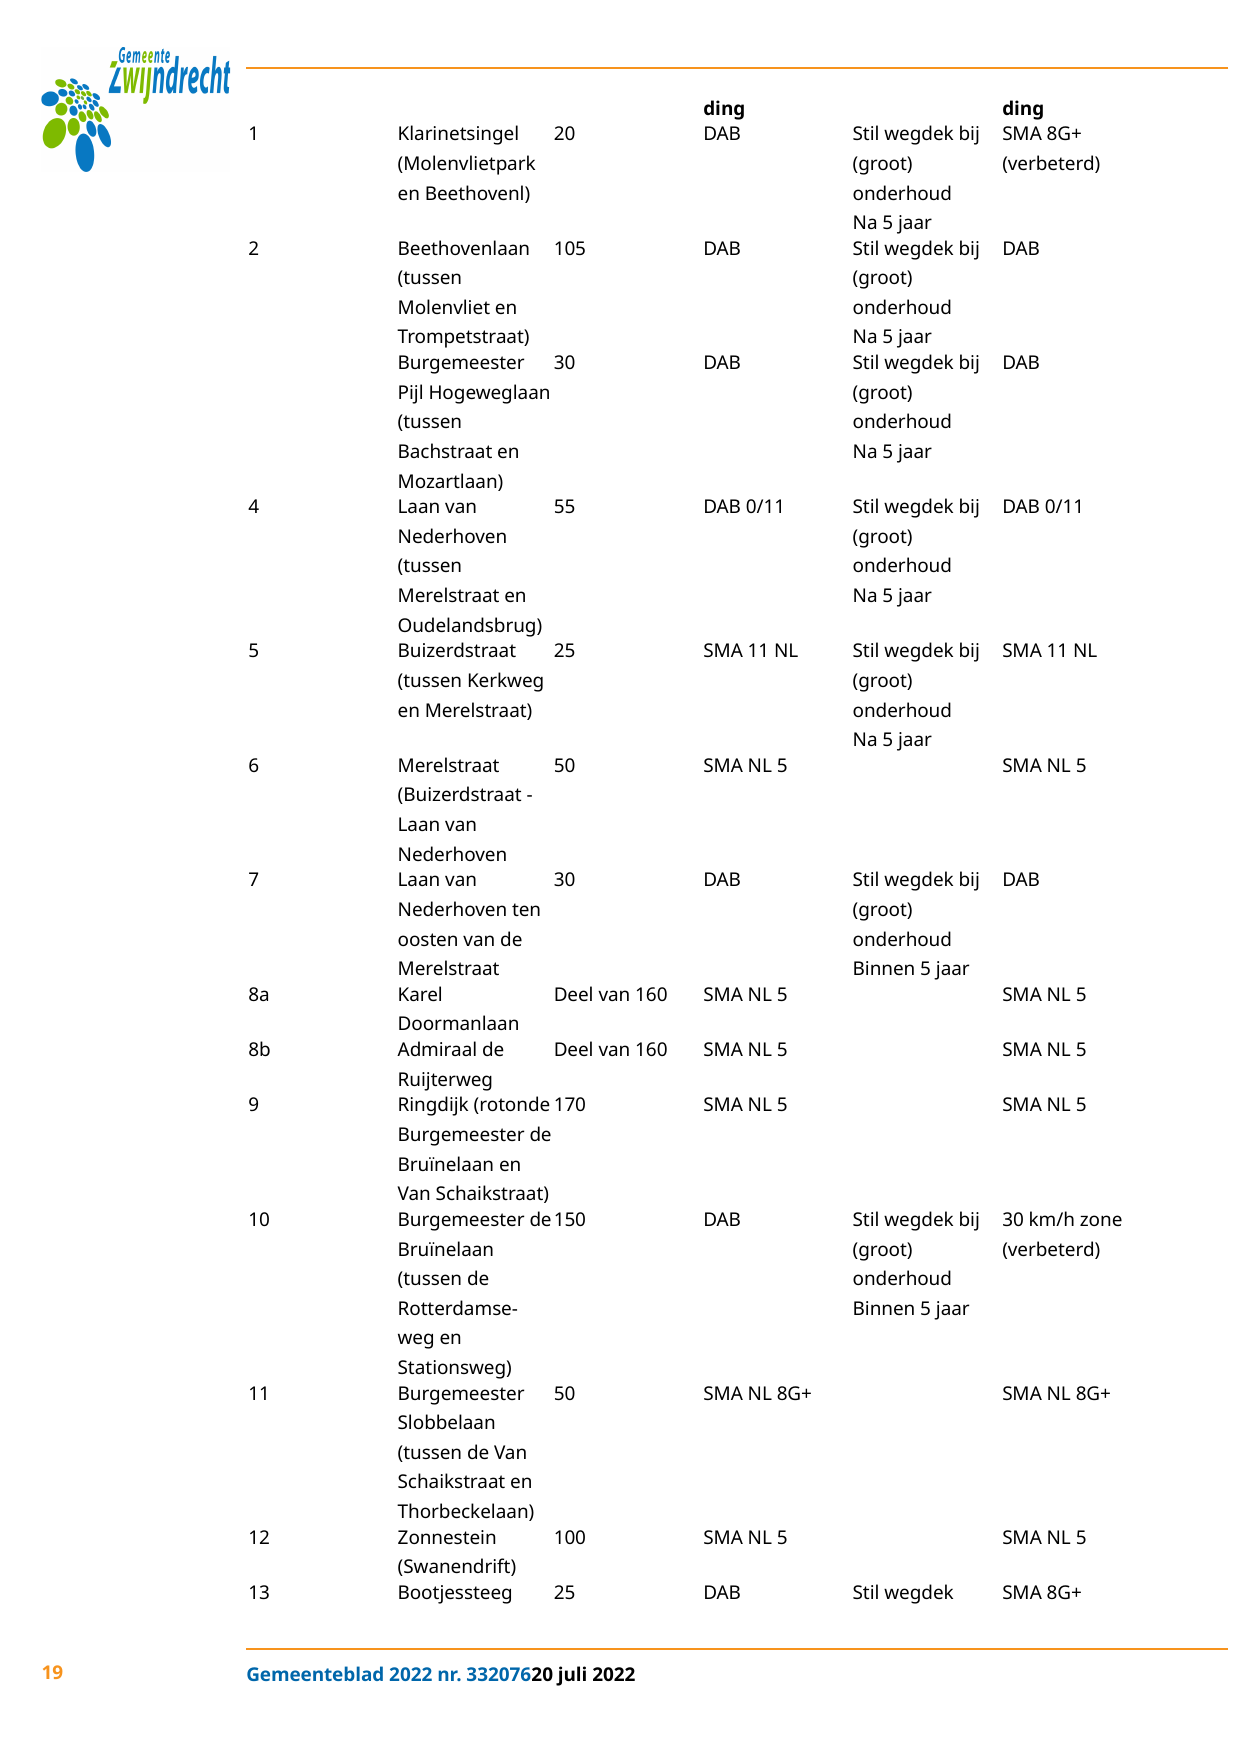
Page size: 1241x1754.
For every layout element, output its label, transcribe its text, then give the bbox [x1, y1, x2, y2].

table_cell 50 [554, 1380, 703, 1524]
table_cell [853, 1092, 1002, 1206]
table_cell SMA NL 5 [1002, 1524, 1152, 1579]
table_cell Stil wegdek bij (groot) onderhoud Na 5 jaar [853, 121, 1002, 235]
table_cell 7 [248, 867, 397, 981]
table_cell Laan van Nederhoven (tussen Merelstraat en Oudelandsbrug) [398, 494, 553, 638]
table_cell 4 [248, 494, 397, 638]
table_cell 30 [554, 350, 703, 493]
table_cell 170 [554, 1092, 703, 1206]
table_cell Ringdijk (rotonde Burgemeester de Bruïnelaan en Van Schaikstraat) [398, 1092, 553, 1206]
table_cell 50 [554, 752, 703, 867]
table_cell [853, 981, 1002, 1036]
table_header [248, 95, 397, 121]
table_cell Burgemeester Slobbelaan (tussen de Van Schaikstraat en Thorbeckelaan) [398, 1380, 553, 1524]
table_cell SMA 11 NL [703, 638, 852, 752]
table_header ding [703, 95, 852, 121]
table_cell 9 [248, 1092, 397, 1206]
table_cell SMA NL 5 [703, 1092, 852, 1206]
table_cell 11 [248, 1380, 397, 1524]
table_cell 105 [554, 235, 703, 349]
table_cell [853, 1036, 1002, 1092]
table_cell 25 [554, 638, 703, 752]
table_cell Stil wegdek bij (groot) onderhoud Binnen 5 jaar [853, 1206, 1002, 1380]
table_cell DAB [1002, 235, 1152, 349]
picture [41, 47, 231, 172]
table_cell [853, 1524, 1002, 1579]
table_cell Beethovenlaan (tussen Molenvliet en Trompetstraat) [398, 235, 553, 349]
table_header [853, 95, 1002, 121]
table_cell DAB [1002, 350, 1152, 493]
table_cell Stil wegdek bij (groot) onderhoud Na 5 jaar [853, 235, 1002, 349]
table_cell Laan van Nederhoven ten oosten van de Merelstraat [398, 867, 553, 981]
table_cell 150 [554, 1206, 703, 1380]
table_cell SMA NL 5 [1002, 1036, 1152, 1092]
table_cell Stil wegdek [853, 1579, 1002, 1605]
table_cell SMA NL 8G+ [1002, 1380, 1152, 1524]
table_cell Burgemeester de Bruïnelaan (tussen de Rotterdamse-weg en Stationsweg) [398, 1206, 553, 1380]
table_cell Zonnestein (Swanendrift) [398, 1524, 553, 1579]
table_cell DAB [703, 1206, 852, 1380]
table_cell 30 [554, 867, 703, 981]
table_cell Stil wegdek bij (groot) onderhoud Binnen 5 jaar [853, 867, 1002, 981]
table_cell SMA NL 5 [703, 981, 852, 1036]
table_cell SMA NL 5 [1002, 752, 1152, 867]
table_cell [853, 752, 1002, 867]
table_cell 10 [248, 1206, 397, 1380]
table_cell 6 [248, 752, 397, 867]
table_cell Deel van 160 [554, 1036, 703, 1092]
table_cell Stil wegdek bij (groot) onderhoud Na 5 jaar [853, 494, 1002, 638]
table_cell [853, 1380, 1002, 1524]
table_cell Deel van 160 [554, 981, 703, 1036]
table_cell DAB [1002, 867, 1152, 981]
table_cell SMA 8G+ [1002, 1579, 1152, 1605]
table_cell DAB [703, 235, 852, 349]
table_cell DAB [703, 350, 852, 493]
table_cell SMA NL 5 [703, 752, 852, 867]
table_cell DAB 0/11 [1002, 494, 1152, 638]
table_cell SMA 8G+ (verbeterd) [1002, 121, 1152, 235]
table_header ding [1002, 95, 1152, 121]
table_cell SMA NL 8G+ [703, 1380, 852, 1524]
table_cell Merelstraat (Buizerdstraat - Laan van Nederhoven [398, 752, 553, 867]
table_cell DAB [703, 121, 852, 235]
table_cell 8b [248, 1036, 397, 1092]
table_cell Burgemeester Pijl Hogeweglaan (tussen Bachstraat en Mozartlaan) [398, 350, 553, 493]
table_cell DAB 0/11 [703, 494, 852, 638]
table_cell Buizerdstraat (tussen Kerkweg en Merelstraat) [398, 638, 553, 752]
table_header [554, 95, 703, 121]
table_cell 55 [554, 494, 703, 638]
table_cell SMA NL 5 [1002, 981, 1152, 1036]
table_cell DAB [703, 867, 852, 981]
table_cell SMA NL 5 [1002, 1092, 1152, 1206]
table_cell [248, 350, 397, 493]
table_cell 8a [248, 981, 397, 1036]
table_cell SMA NL 5 [703, 1524, 852, 1579]
table_cell Stil wegdek bij (groot) onderhoud Na 5 jaar [853, 350, 1002, 493]
table_cell 30 km/h zone (verbeterd) [1002, 1206, 1152, 1380]
table_cell DAB [703, 1579, 852, 1605]
table_cell Karel Doormanlaan [398, 981, 553, 1036]
table_cell 25 [554, 1579, 703, 1605]
table_cell SMA 11 NL [1002, 638, 1152, 752]
table_cell 5 [248, 638, 397, 752]
table_cell Admiraal de Ruijterweg [398, 1036, 553, 1092]
table_cell SMA NL 5 [703, 1036, 852, 1092]
table_cell Klarinetsingel (Molenvlietpark en Beethovenl) [398, 121, 553, 235]
table_cell Stil wegdek bij (groot) onderhoud Na 5 jaar [853, 638, 1002, 752]
table_cell 2 [248, 235, 397, 349]
table_cell Bootjessteeg [398, 1579, 553, 1605]
table_cell 1 [248, 121, 397, 235]
table_cell 100 [554, 1524, 703, 1579]
table_cell 12 [248, 1524, 397, 1579]
table_cell 13 [248, 1579, 397, 1605]
table_header [398, 95, 553, 121]
table_cell 20 [554, 121, 703, 235]
